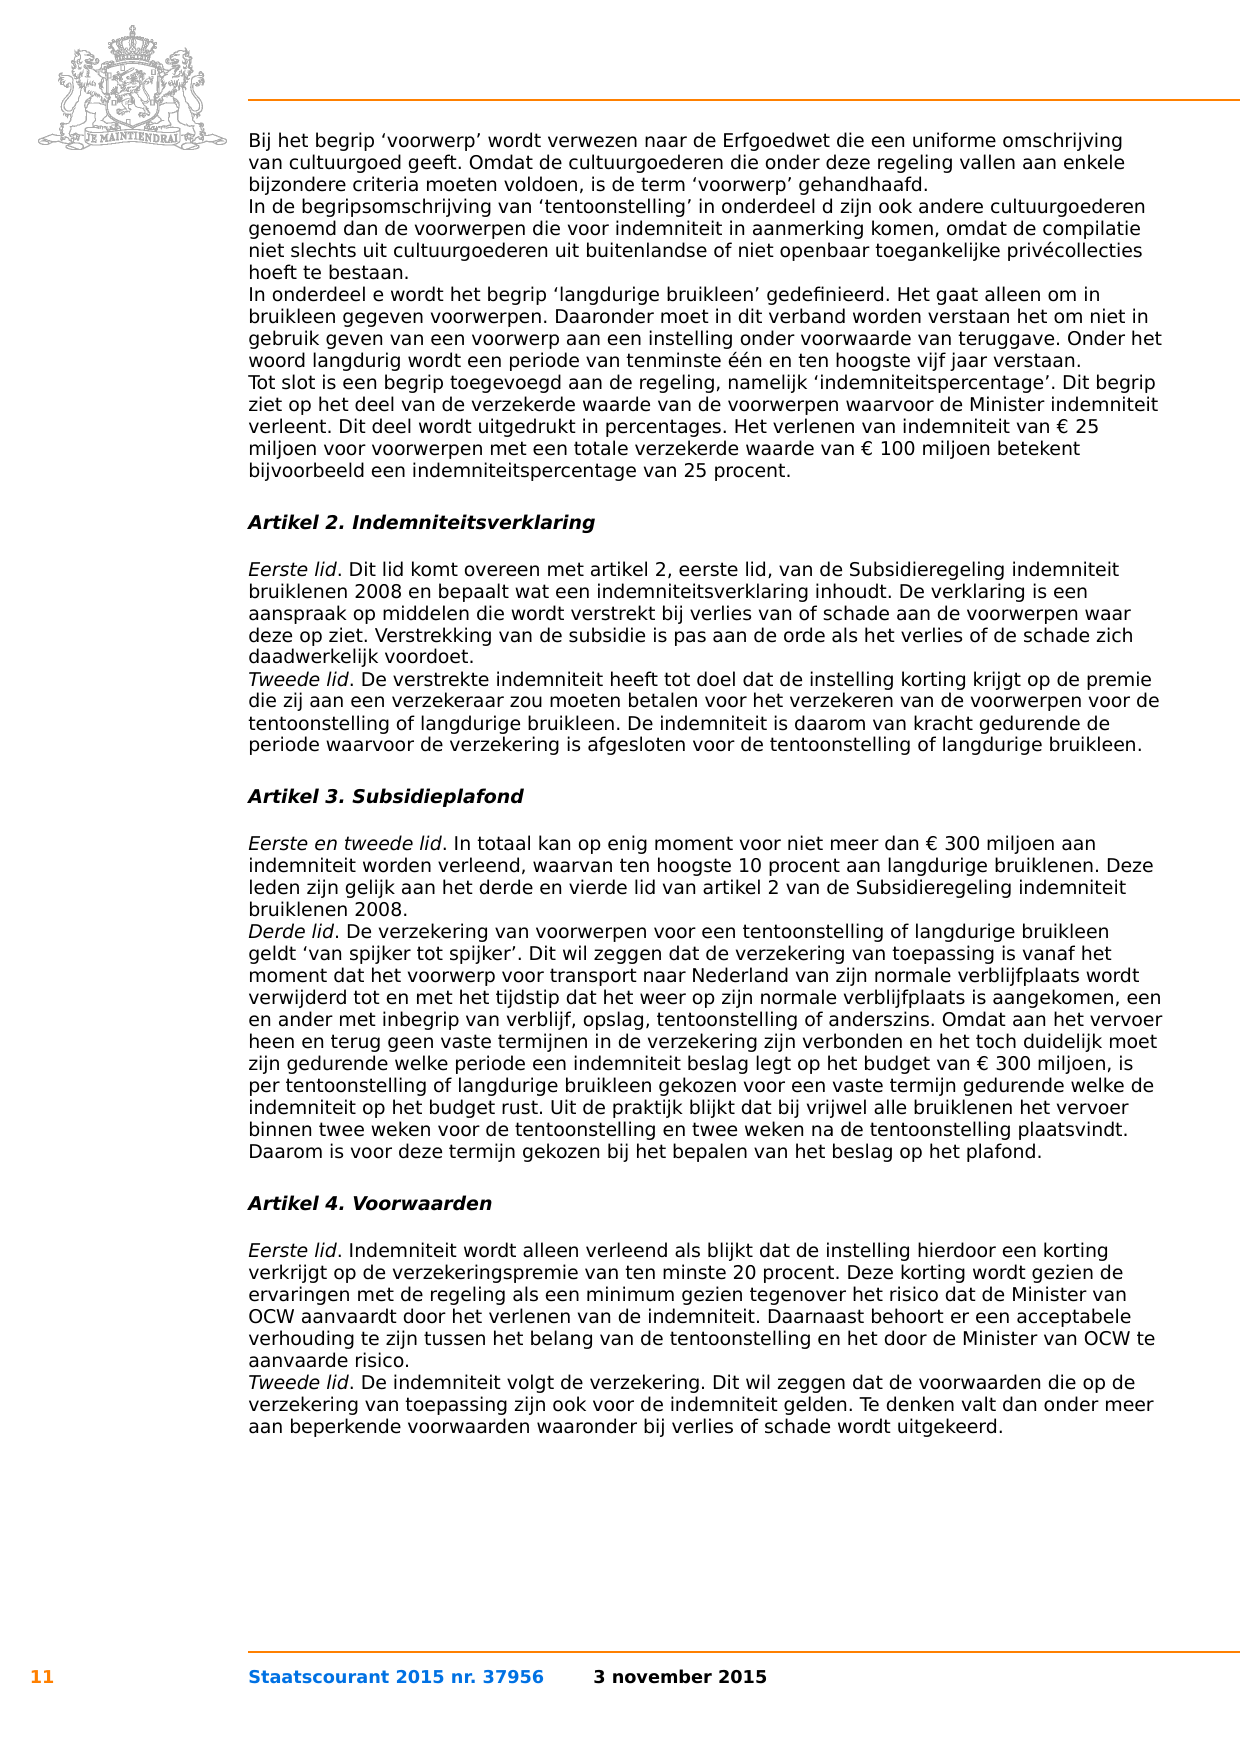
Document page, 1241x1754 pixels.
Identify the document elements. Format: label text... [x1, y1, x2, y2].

text Eerste en tweede lid. In totaal kan op enig moment voor niet meer dan € 300 miljoen aan indemniteit worden verleend, waarvan ten hoogste 10 procent aan langdurige bruiklenen. Deze leden zijn gelijk aan het derde en vierde lid van artikel 2 van de Subsidieregeling indemniteit bruiklenen 2008. [248, 833, 1163, 921]
text Tot slot is een begrip toegevoegd aan de regeling, namelijk ‘indemniteitspercentage’. Dit begrip ziet op het deel van de verzekerde waarde van de voorwerpen waarvoor de Minister indemniteit verleent. Dit deel wordt uitgedrukt in percentages. Het verlenen van indemniteit van € 25 miljoen voor voorwerpen met een totale verzekerde waarde van € 100 miljoen betekent bijvoorbeeld een indemniteitspercentage van 25 procent. [248, 372, 1163, 482]
subtitle Artikel 4. Voorwaarden [248, 1193, 1163, 1215]
text Tweede lid. De indemniteit volgt de verzekering. Dit wil zeggen dat de voorwaarden die op de verzekering van toepassing zijn ook voor de indemniteit gelden. Te denken valt dan onder meer aan beperkende voorwaarden waaronder bij verlies of schade wordt uitgekeerd. [248, 1372, 1163, 1438]
subtitle Artikel 2. Indemniteitsverklaring [248, 512, 1163, 533]
text In de begripsomschrijving van ‘tentoonstelling’ in onderdeel d zijn ook andere cultuurgoederen genoemd dan de voorwerpen die voor indemniteit in aanmerking komen, omdat de compilatie niet slechts uit cultuurgoederen uit buitenlandse of niet openbaar toegankelijke privécollecties hoeft te bestaan. [248, 196, 1163, 284]
subtitle Artikel 3. Subsidieplafond [248, 786, 1163, 808]
text Tweede lid. De verstrekte indemniteit heeft tot doel dat de instelling korting krijgt op de premie die zij aan een verzekeraar zou moeten betalen voor het verzekeren van de voorwerpen voor de tentoonstelling of langdurige bruikleen. De indemniteit is daarom van kracht gedurende de periode waarvoor de verzekering is afgesloten voor de tentoonstelling of langdurige bruikleen. [248, 668, 1163, 756]
text Bij het begrip ‘voorwerp’ wordt verwezen naar de Erfgoedwet die een uniforme omschrijving van cultuurgoed geeft. Omdat de cultuurgoederen die onder deze regeling vallen aan enkele bijzondere criteria moeten voldoen, is de term ‘voorwerp’ gehandhaafd. [248, 130, 1163, 196]
picture [38, 25, 227, 150]
text Eerste lid. Indemniteit wordt alleen verleend als blijkt dat de instelling hierdoor een korting verkrijgt op de verzekeringspremie van ten minste 20 procent. Deze korting wordt gezien de ervaringen met de regeling als een minimum gezien tegenover het risico dat de Minister van OCW aanvaardt door het verlenen van de indemniteit. Daarnaast behoort er een acceptabele verhouding te zijn tussen het belang van de tentoonstelling en het door de Minister van OCW te aanvaarde risico. [248, 1240, 1163, 1372]
text Derde lid. De verzekering van voorwerpen voor een tentoonstelling of langdurige bruikleen geldt ‘van spijker tot spijker’. Dit wil zeggen dat de verzekering van toepassing is vanaf het moment dat het voorwerp voor transport naar Nederland van zijn normale verblijfplaats wordt verwijderd tot en met het tijdstip dat het weer op zijn normale verblijfplaats is aangekomen, een en ander met inbegrip van verblijf, opslag, tentoonstelling of anderszins. Omdat aan het vervoer heen en terug geen vaste termijnen in de verzekering zijn verbonden en het toch duidelijk moet zijn gedurende welke periode een indemniteit beslag legt op het budget van € 300 miljoen, is per tentoonstelling of langdurige bruikleen gekozen voor een vaste termijn gedurende welke de indemniteit op het budget rust. Uit de praktijk blijkt dat bij vrijwel alle bruiklenen het vervoer binnen twee weken voor de tentoonstelling en twee weken na de tentoonstelling plaatsvindt. Daarom is voor deze termijn gekozen bij het bepalen van het beslag op het plafond. [248, 921, 1163, 1163]
text In onderdeel e wordt het begrip ‘langdurige bruikleen’ gedefinieerd. Het gaat alleen om in bruikleen gegeven voorwerpen. Daaronder moet in dit verband worden verstaan het om niet in gebruik geven van een voorwerp aan een instelling onder voorwaarde van teruggave. Onder het woord langdurig wordt een periode van tenminste één en ten hoogste vijf jaar verstaan. [248, 284, 1163, 372]
text Eerste lid. Dit lid komt overeen met artikel 2, eerste lid, van de Subsidieregeling indemniteit bruiklenen 2008 en bepaalt wat een indemniteitsverklaring inhoudt. De verklaring is een aanspraak op middelen die wordt verstrekt bij verlies van of schade aan de voorwerpen waar deze op ziet. Verstrekking van de subsidie is pas aan de orde als het verlies of de schade zich daadwerkelijk voordoet. [248, 558, 1163, 668]
